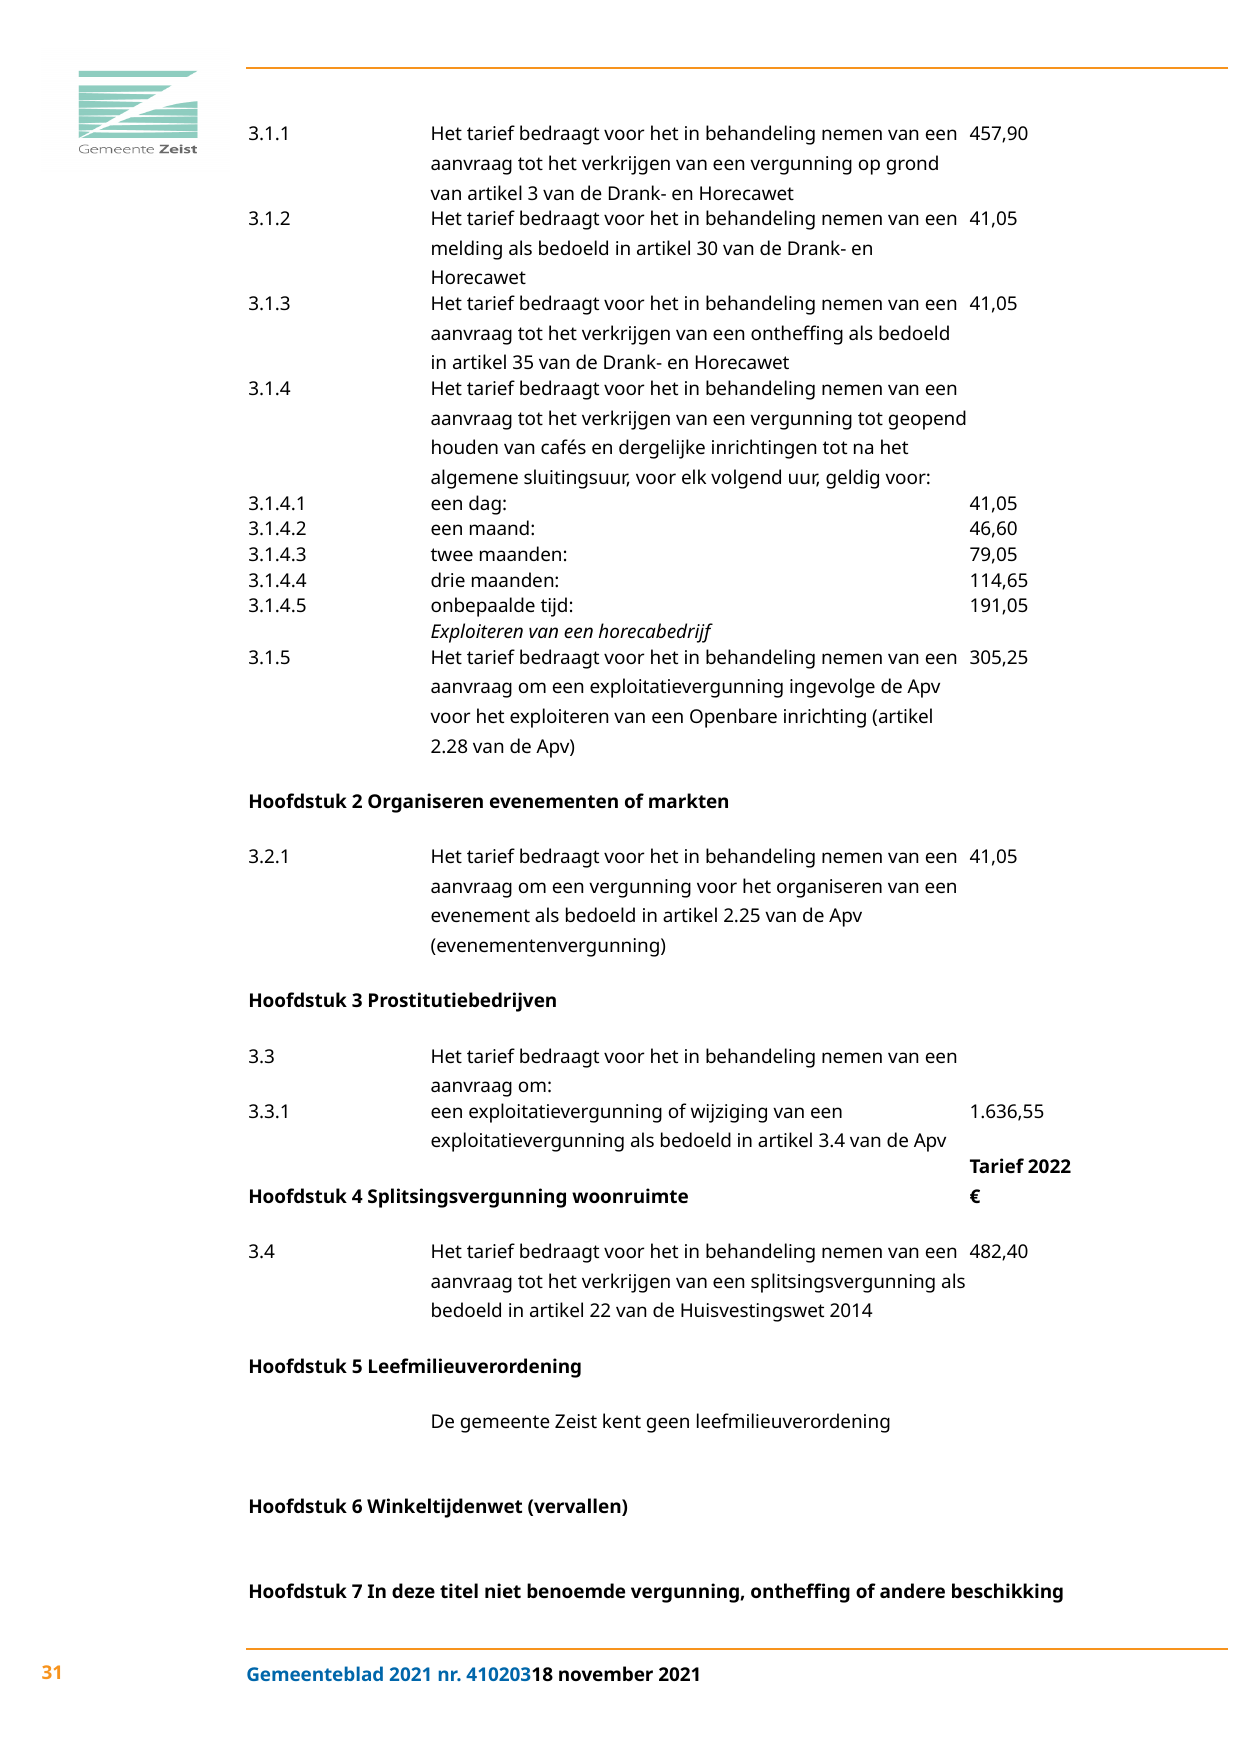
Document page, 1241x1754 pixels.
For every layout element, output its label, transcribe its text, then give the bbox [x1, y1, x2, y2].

table_cell [969, 375, 1152, 490]
table_cell Het tarief bedraagt voor het in behandeling nemen van een aanvraag om: [430, 1043, 969, 1098]
table_cell [248, 95, 969, 121]
table_cell 41,05 [969, 490, 1152, 515]
table_cell Het tarief bedraagt voor het in behandeling nemen van een melding als bedoeld in artikel 30 van de Drank- en Horecawet [430, 205, 969, 290]
table_cell [248, 618, 430, 644]
table_cell 3.1.2 [248, 205, 430, 290]
table_cell Het tarief bedraagt voor het in behandeling nemen van een aanvraag tot het verkrijgen van een ontheffing als bedoeld in artikel 35 van de Drank- en Horecawet [430, 290, 969, 375]
table_cell 3.1.1 [248, 121, 430, 205]
table_cell Het tarief bedraagt voor het in behandeling nemen van een aanvraag tot het verkrijgen van een vergunning op grond van artikel 3 van de Drank- en Horecawet [430, 121, 969, 205]
table_cell [969, 1464, 1152, 1548]
table_cell een maand: [430, 515, 969, 541]
table_cell Hoofdstuk 3 Prostitutiebedrijven [248, 958, 969, 1043]
table_cell 482,40 [969, 1238, 1152, 1323]
table_cell Tarief 2022 € [969, 1154, 1152, 1238]
table_cell 46,60 [969, 515, 1152, 541]
table_cell 3.1.4 [248, 375, 430, 490]
table_cell [969, 618, 1152, 644]
table_cell [969, 1043, 1152, 1098]
table_cell 3.1.5 [248, 644, 430, 758]
table_cell 3.1.4.5 [248, 593, 430, 618]
table_cell Hoofdstuk 4 Splitsingsvergunning woonruimte [248, 1154, 969, 1238]
table_cell 3.1.4.4 [248, 567, 430, 593]
table_cell een dag: [430, 490, 969, 515]
table_cell 114,65 [969, 567, 1152, 593]
table_cell 305,25 [969, 644, 1152, 758]
table_cell [969, 1323, 1152, 1408]
table_cell [969, 1408, 1152, 1463]
table_cell 3.3 [248, 1043, 430, 1098]
table_cell 3.3.1 [248, 1098, 430, 1153]
table_cell [969, 958, 1152, 1043]
table_cell Hoofdstuk 6 Winkeltijdenwet (vervallen) [248, 1464, 969, 1548]
table_cell Het tarief bedraagt voor het in behandeling nemen van een aanvraag tot het verkrijgen van een splitsingsvergunning als bedoeld in artikel 22 van de Huisvestingswet 2014 [430, 1238, 969, 1323]
table_cell Hoofdstuk 5 Leefmilieuverordening [248, 1323, 969, 1408]
table_cell 41,05 [969, 290, 1152, 375]
table_cell Het tarief bedraagt voor het in behandeling nemen van een aanvraag tot het verkrijgen van een vergunning tot geopend houden van cafés en dergelijke inrichtingen tot na het algemene sluitingsuur, voor elk volgend uur, geldig voor: [430, 375, 969, 490]
table_cell een exploitatievergunning of wijziging van een exploitatievergunning als bedoeld in artikel 3.4 van de Apv [430, 1098, 969, 1153]
table_cell 3.1.4.1 [248, 490, 430, 515]
table_cell 3.2.1 [248, 844, 430, 958]
table_cell drie maanden: [430, 567, 969, 593]
table_cell twee maanden: [430, 541, 969, 567]
table_cell [969, 759, 1152, 843]
table_cell 3.1.4.3 [248, 541, 430, 567]
table_cell 3.4 [248, 1238, 430, 1323]
table_cell [969, 95, 1152, 121]
table_cell 79,05 [969, 541, 1152, 567]
table_cell 41,05 [969, 205, 1152, 290]
table_cell [248, 1408, 430, 1463]
table_cell Het tarief bedraagt voor het in behandeling nemen van een aanvraag om een exploitatievergunning ingevolge de Apv voor het exploiteren van een Openbare inrichting (artikel 2.28 van de Apv) [430, 644, 969, 758]
table_cell onbepaalde tijd: [430, 593, 969, 618]
table_cell 41,05 [969, 844, 1152, 958]
table_cell De gemeente Zeist kent geen leefmilieuverordening [430, 1408, 969, 1463]
table_cell Hoofdstuk 2 Organiseren evenementen of markten [248, 759, 969, 843]
table_cell Het tarief bedraagt voor het in behandeling nemen van een aanvraag om een vergunning voor het organiseren van een evenement als bedoeld in artikel 2.25 van de Apv (evenementenvergunning) [430, 844, 969, 958]
table_cell Exploiteren van een horecabedrijf [430, 618, 969, 644]
table_cell Hoofdstuk 7 In deze titel niet benoemde vergunning, ontheffing of andere beschikking [248, 1548, 1152, 1604]
table_cell 3.1.3 [248, 290, 430, 375]
table_cell 457,90 [969, 121, 1152, 205]
picture [41, 47, 231, 172]
table_cell 191,05 [969, 593, 1152, 618]
table_cell 3.1.4.2 [248, 515, 430, 541]
table_cell 1.636,55 [969, 1098, 1152, 1153]
